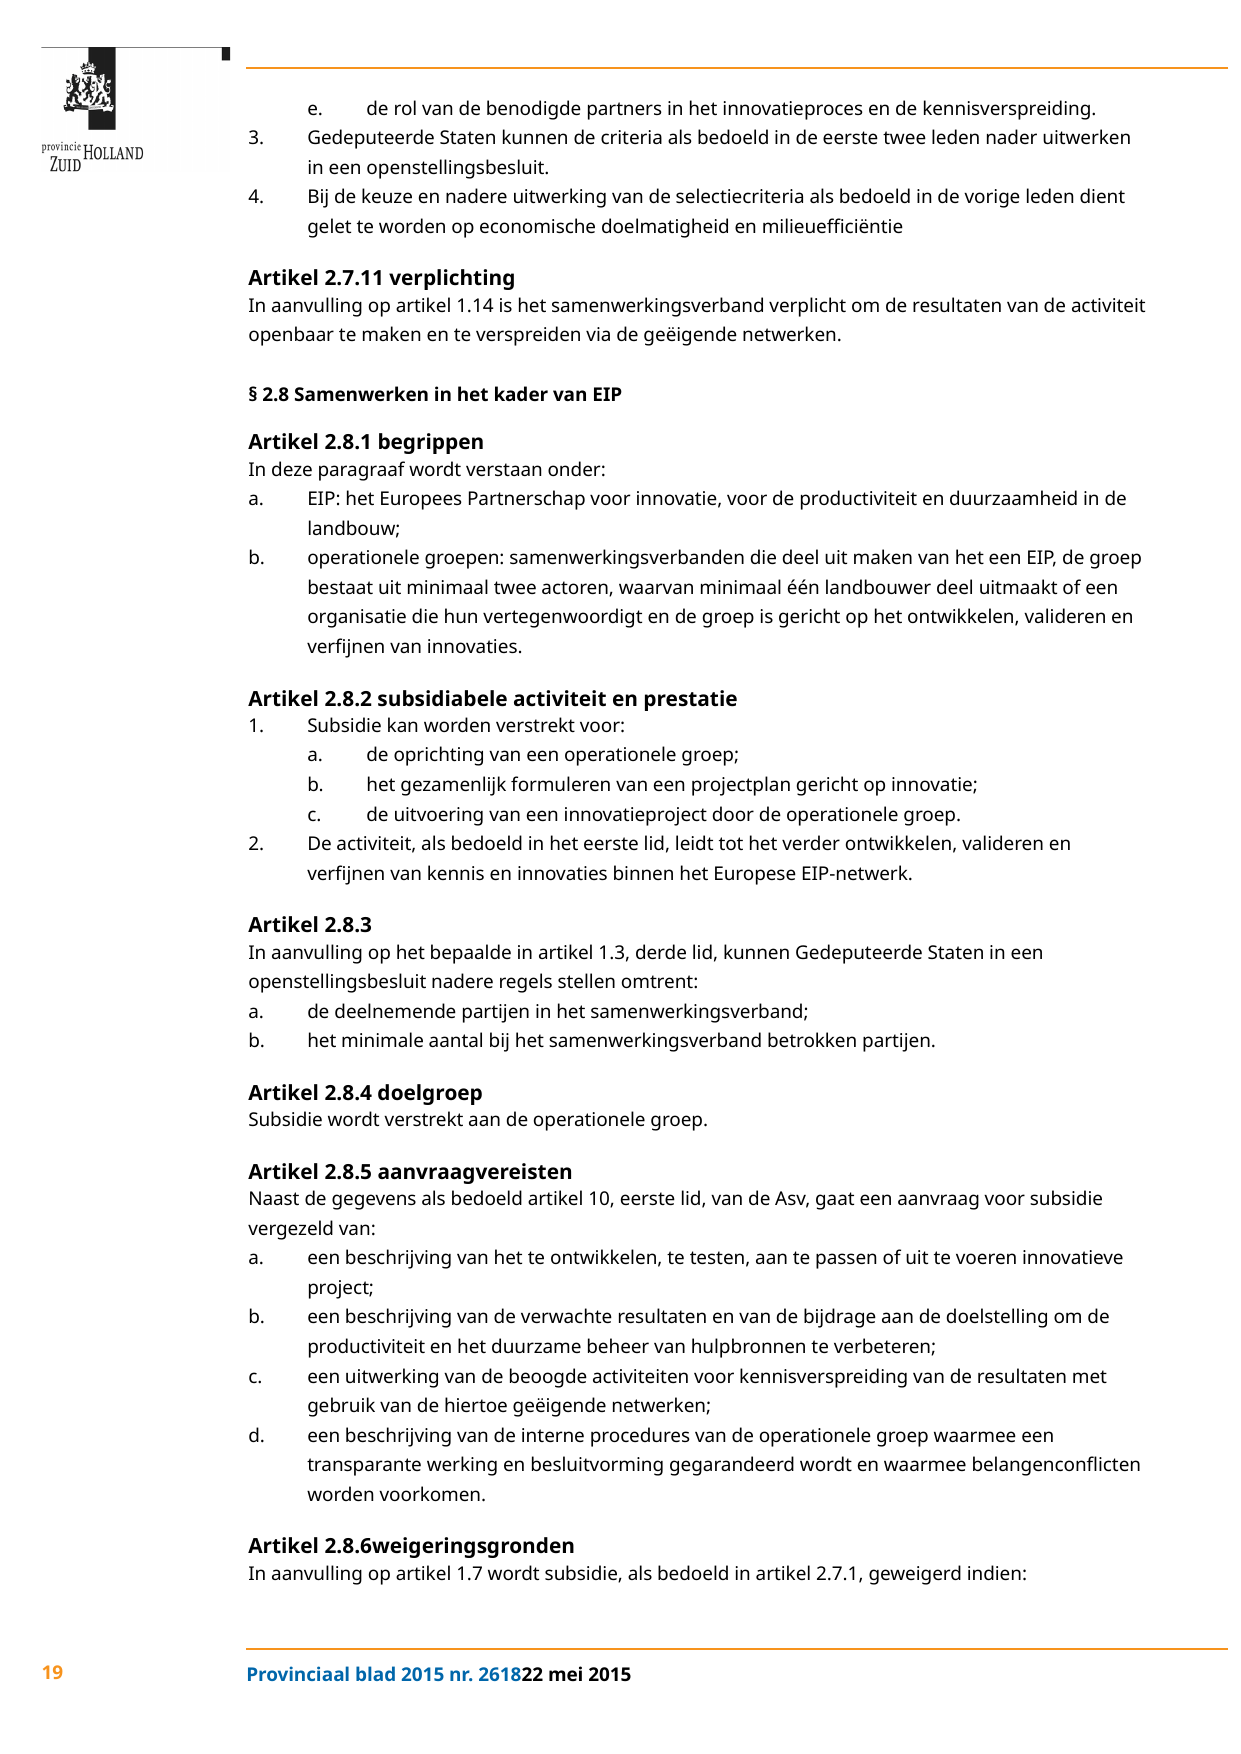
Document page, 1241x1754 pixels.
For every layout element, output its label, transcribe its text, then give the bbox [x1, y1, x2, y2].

list de uitvoering van een innovatieproject door de operationele groep. [307, 801, 1152, 827]
text Artikel 2.8.3 [248, 910, 1152, 939]
text In aanvulling op artikel 1.7 wordt subsidie, als bedoeld in artikel 2.7.1, geweigerd indien: [248, 1560, 1152, 1586]
text In deze paragraaf wordt verstaan onder: [248, 456, 1152, 481]
list EIP: het Europees Partnerschap voor innovatie, voor de productiviteit en duurzaamheid in de landbouw; [248, 485, 1152, 541]
text Naast de gegevens als bedoeld artikel 10, eerste lid, van de Asv, gaat een aanvraag voor subsidie vergezeld van: [248, 1185, 1152, 1241]
list Gedeputeerde Staten kunnen de criteria als bedoeld in de eerste twee leden nader uitwerken in een openstellingsbesluit. [248, 124, 1152, 180]
text Artikel 2.8.4 doelgroep [248, 1078, 1152, 1106]
list De activiteit, als bedoeld in het eerste lid, leidt tot het verder ontwikkelen, valideren en verfijnen van kennis en innovaties binnen het Europese EIP-netwerk. [248, 830, 1152, 886]
text Artikel 2.8.5 aanvraagvereisten [248, 1157, 1152, 1185]
list een uitwerking van de beoogde activiteiten voor kennisverspreiding van de resultaten met gebruik van de hiertoe geëigende netwerken; [248, 1363, 1152, 1418]
list de deelnemende partijen in het samenwerkingsverband; [248, 998, 1152, 1024]
list een beschrijving van het te ontwikkelen, te testen, aan te passen of uit te voeren innovatieve project; [248, 1244, 1152, 1300]
text In aanvulling op het bepaalde in artikel 1.3, derde lid, kunnen Gedeputeerde Staten in een openstellingsbesluit nadere regels stellen omtrent: [248, 939, 1152, 994]
text Artikel 2.8.6weigeringsgronden [248, 1532, 1152, 1560]
list Bij de keuze en nadere uitwerking van de selectiecriteria als bedoeld in de vorige leden dient gelet te worden op economische doelmatigheid en milieuefficiëntie [248, 183, 1152, 239]
list de rol van de benodigde partners in het innovatieproces en de kennisverspreiding. [307, 95, 1152, 121]
text Artikel 2.8.1 begrippen [248, 427, 1152, 456]
text In aanvulling op artikel 1.14 is het samenwerkingsverband verplicht om de resultaten van de activiteit openbaar te maken en te verspreiden via de geëigende netwerken. [248, 292, 1152, 347]
picture [41, 47, 231, 172]
list een beschrijving van de verwachte resultaten en van de bijdrage aan de doelstelling om de productiviteit en het duurzame beheer van hulpbronnen te verbeteren; [248, 1304, 1152, 1359]
list een beschrijving van de interne procedures van de operationele groep waarmee een transparante werking en besluitvorming gegarandeerd wordt en waarmee belangenconflicten worden voorkomen. [248, 1422, 1152, 1507]
text Subsidie wordt verstrekt aan de operationele groep. [248, 1106, 1152, 1132]
list de oprichting van een operationele groep; [307, 742, 1152, 767]
text Artikel 2.8.2 subsidiabele activiteit en prestatie [248, 684, 1152, 712]
text § 2.8 Samenwerken in het kader van EIP [248, 381, 1152, 406]
list Subsidie kan worden verstrekt voor: [248, 712, 1152, 738]
text Artikel 2.7.11 verplichting [248, 263, 1152, 292]
list het gezamenlijk formuleren van een projectplan gericht op innovatie; [307, 771, 1152, 797]
list operationele groepen: samenwerkingsverbanden die deel uit maken van het een EIP, de groep bestaat uit minimaal twee actoren, waarvan minimaal één landbouwer deel uitmaakt of een organisatie die hun vertegenwoordigt en de groep is gericht op het ontwikkelen, valideren en verfijnen van innovaties. [248, 544, 1152, 659]
list het minimale aantal bij het samenwerkingsverband betrokken partijen. [248, 1028, 1152, 1053]
